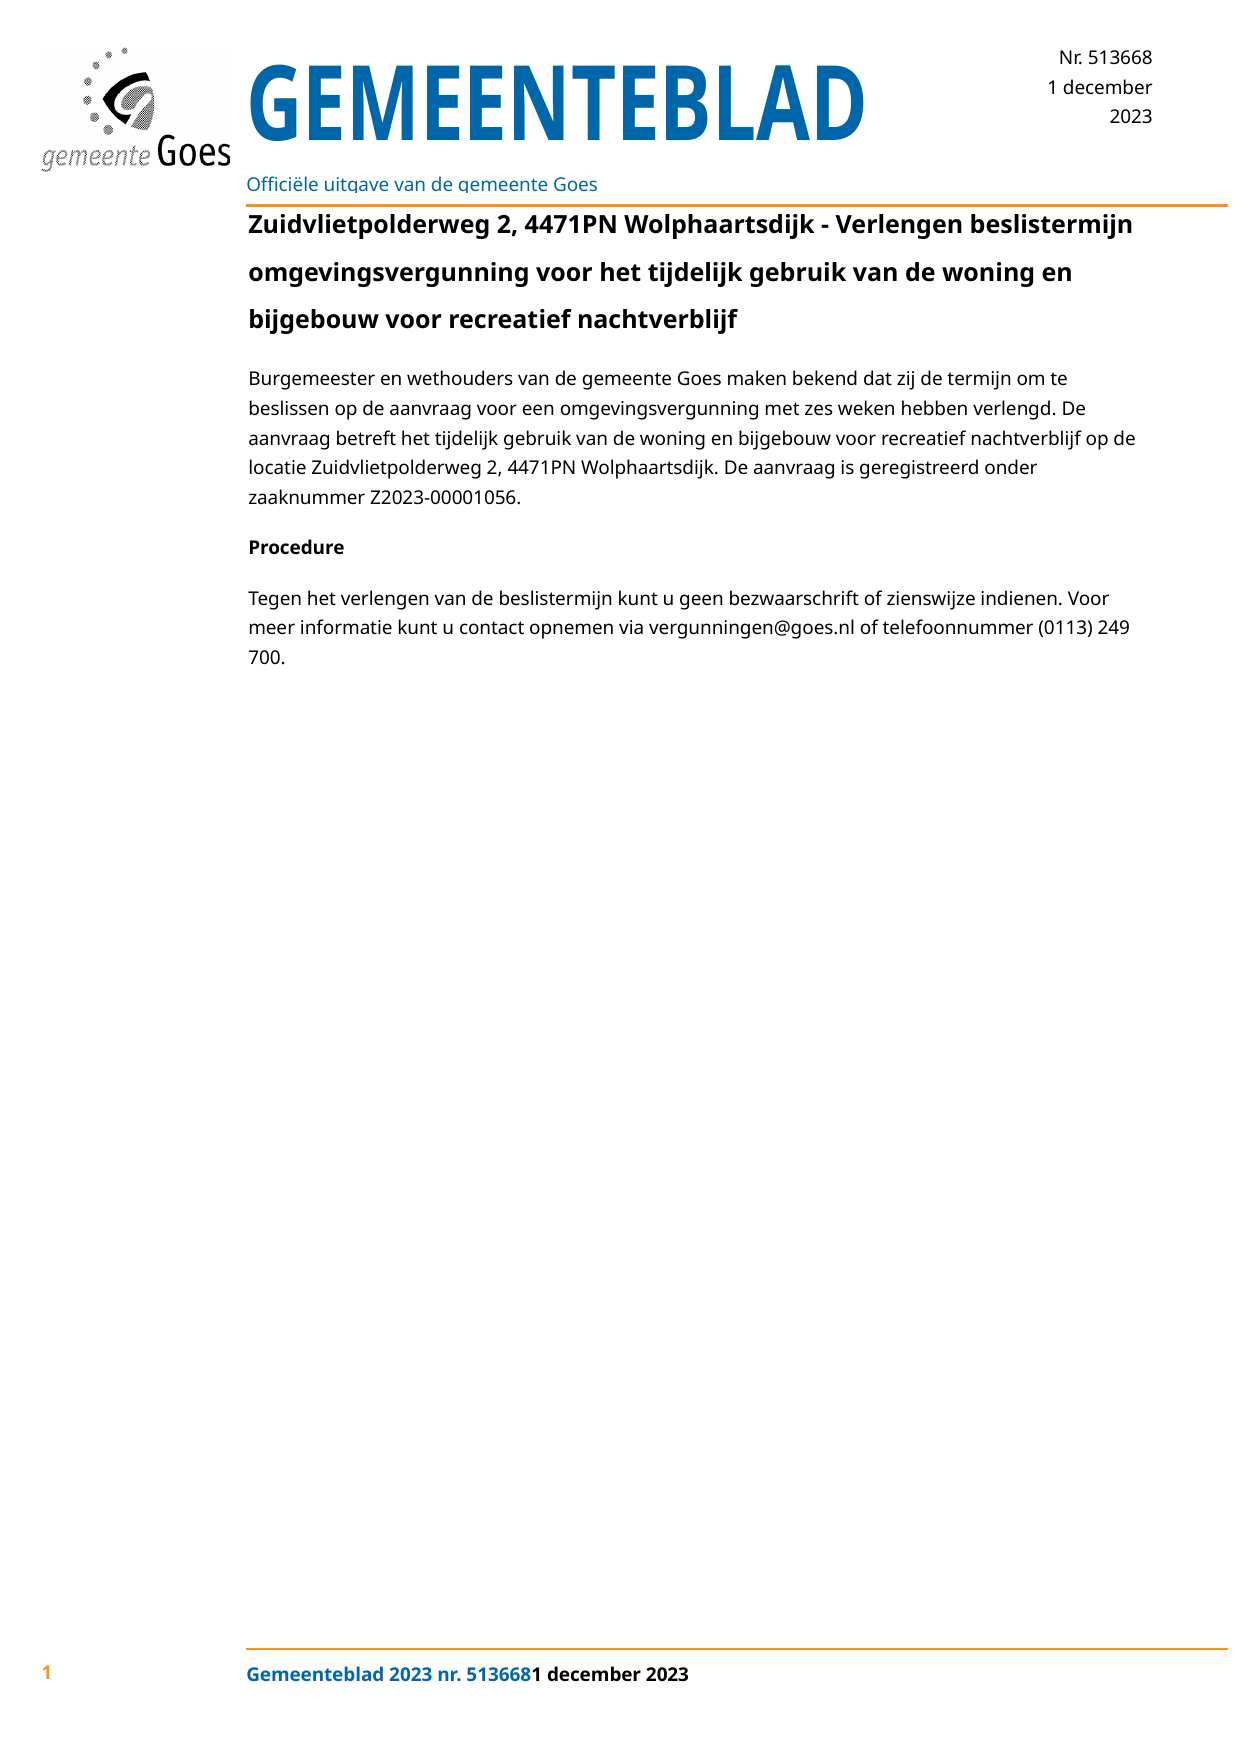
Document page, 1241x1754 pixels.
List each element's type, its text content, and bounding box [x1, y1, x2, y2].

text Burgemeester en wethouders van de gemeente Goes maken bekend dat zij de termijn om te beslissen op de aanvraag voor een omgevingsvergunning met zes weken hebben verlengd. De aanvraag betreft het tijdelijk gebruik van de woning en bijgebouw voor recreatief nachtverblijf op de locatie Zuidvlietpolderweg 2, 4471PN Wolphaartsdijk. De aanvraag is geregistreerd onder zaaknummer Z2023-00001056. [248, 366, 1152, 509]
text Tegen het verlengen van de beslistermijn kunt u geen bezwaarschrift of zienswijze indienen. Voor meer informatie kunt u contact opnemen via vergunningen@goes.nl of telefoonnummer (0113) 249 700. [248, 585, 1152, 669]
text Zuidvlietpolderweg 2, 4471PN Wolphaartsdijk - Verlengen beslistermijn omgevingsvergunning voor het tijdelijk gebruik van de woning en bijgebouw voor recreatief nachtverblijf [248, 207, 1152, 336]
text Procedure [248, 534, 1152, 560]
picture [41, 47, 231, 172]
